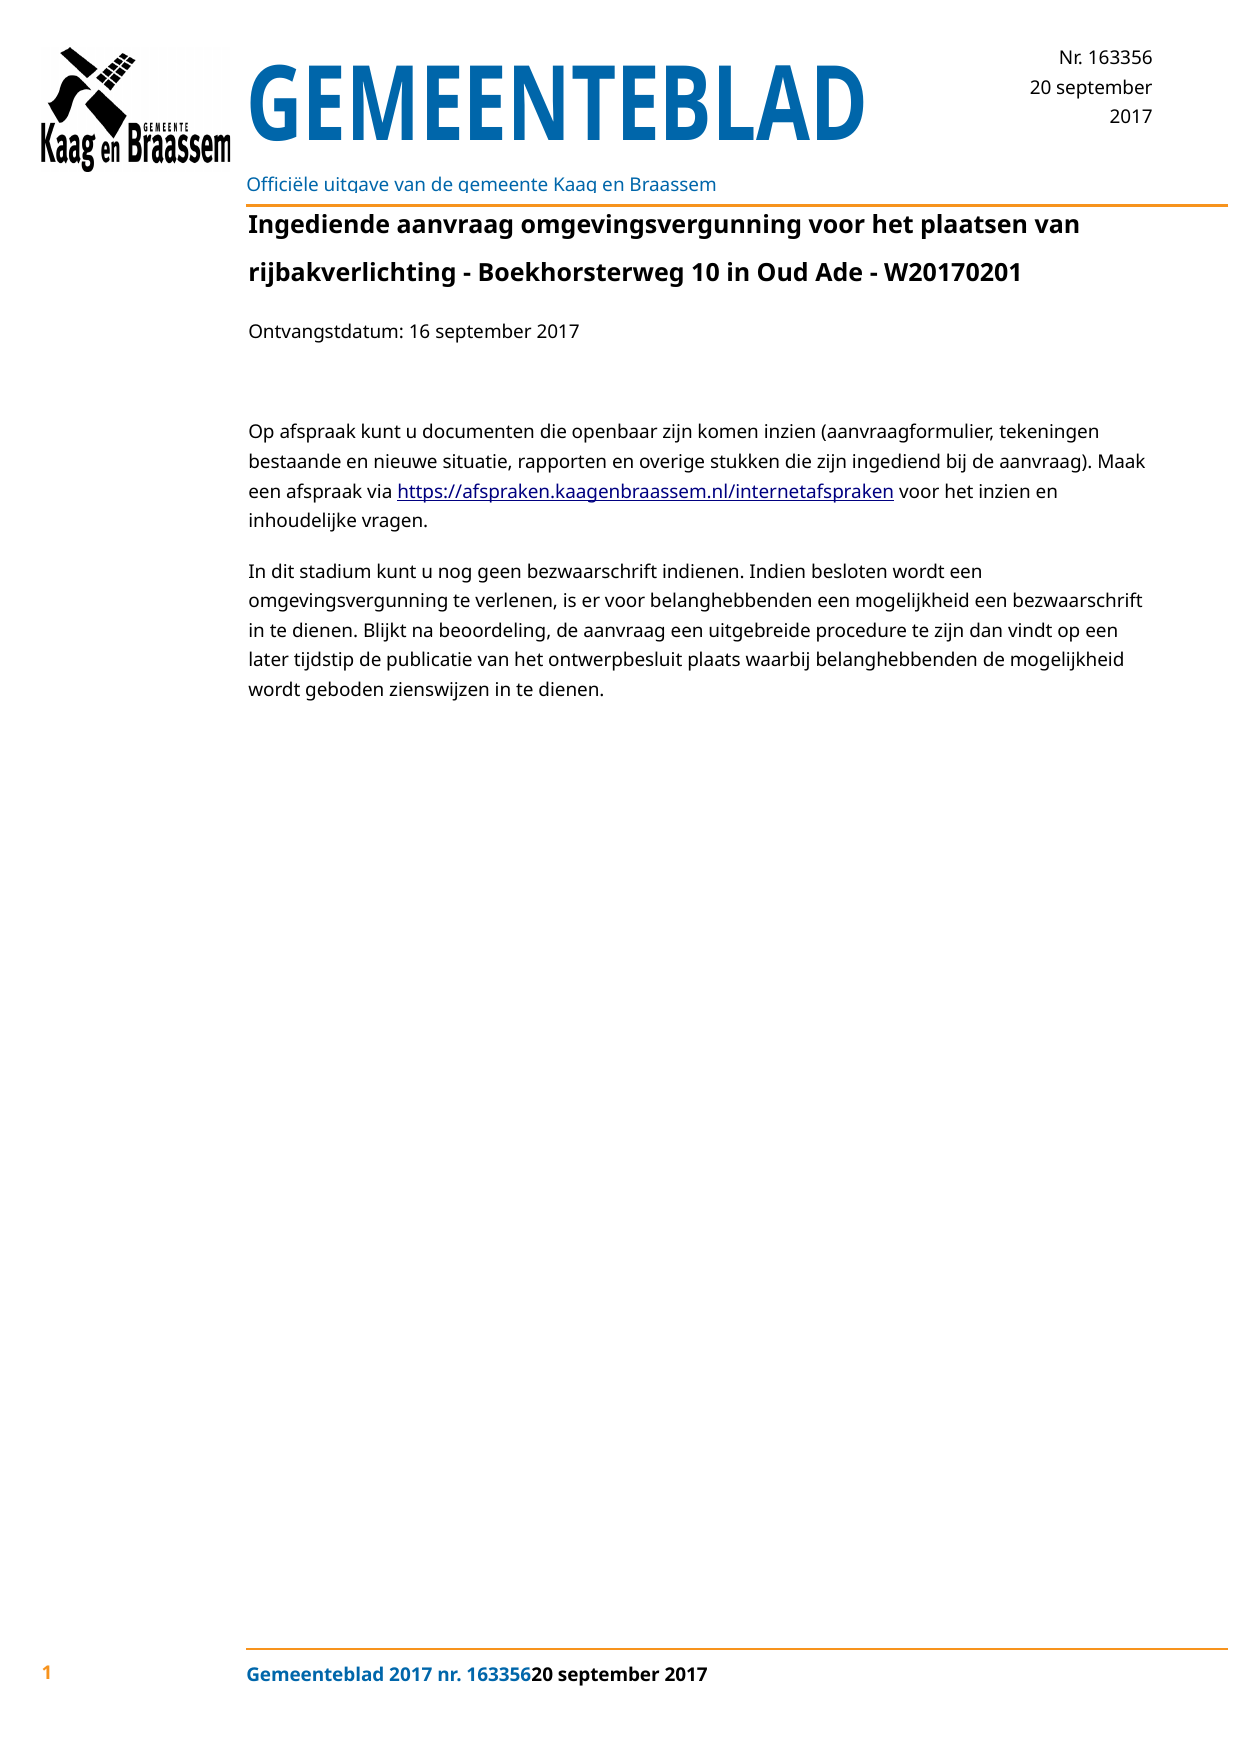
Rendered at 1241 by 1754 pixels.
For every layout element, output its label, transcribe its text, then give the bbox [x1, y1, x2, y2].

text Op afspraak kunt u documenten die openbaar zijn komen inzien (aanvraagformulier, tekeningen bestaande en nieuwe situatie, rapporten en overige stukken die zijn ingediend bij de aanvraag). Maak een afspraak via https://afspraken.kaagenbraassem.nl/internetafspraken voor het inzien en inhoudelijke vragen. [248, 419, 1152, 533]
text Ingediende aanvraag omgevingsvergunning voor het plaatsen van rijbakverlichting - Boekhorsterweg 10 in Oud Ade - W20170201 [248, 207, 1152, 288]
text Ontvangstdatum: 16 september 2017 [248, 318, 1152, 344]
picture [41, 47, 231, 172]
text In dit stadium kunt u nog geen bezwaarschrift indienen. Indien besloten wordt een omgevingsvergunning te verlenen, is er voor belanghebbenden een mogelijkheid een bezwaarschrift in te dienen. Blijkt na beoordeling, de aanvraag een uitgebreide procedure te zijn dan vindt op een later tijdstip de publicatie van het ontwerpbesluit plaats waarbij belanghebbenden de mogelijkheid wordt geboden zienswijzen in te dienen. [248, 558, 1152, 702]
